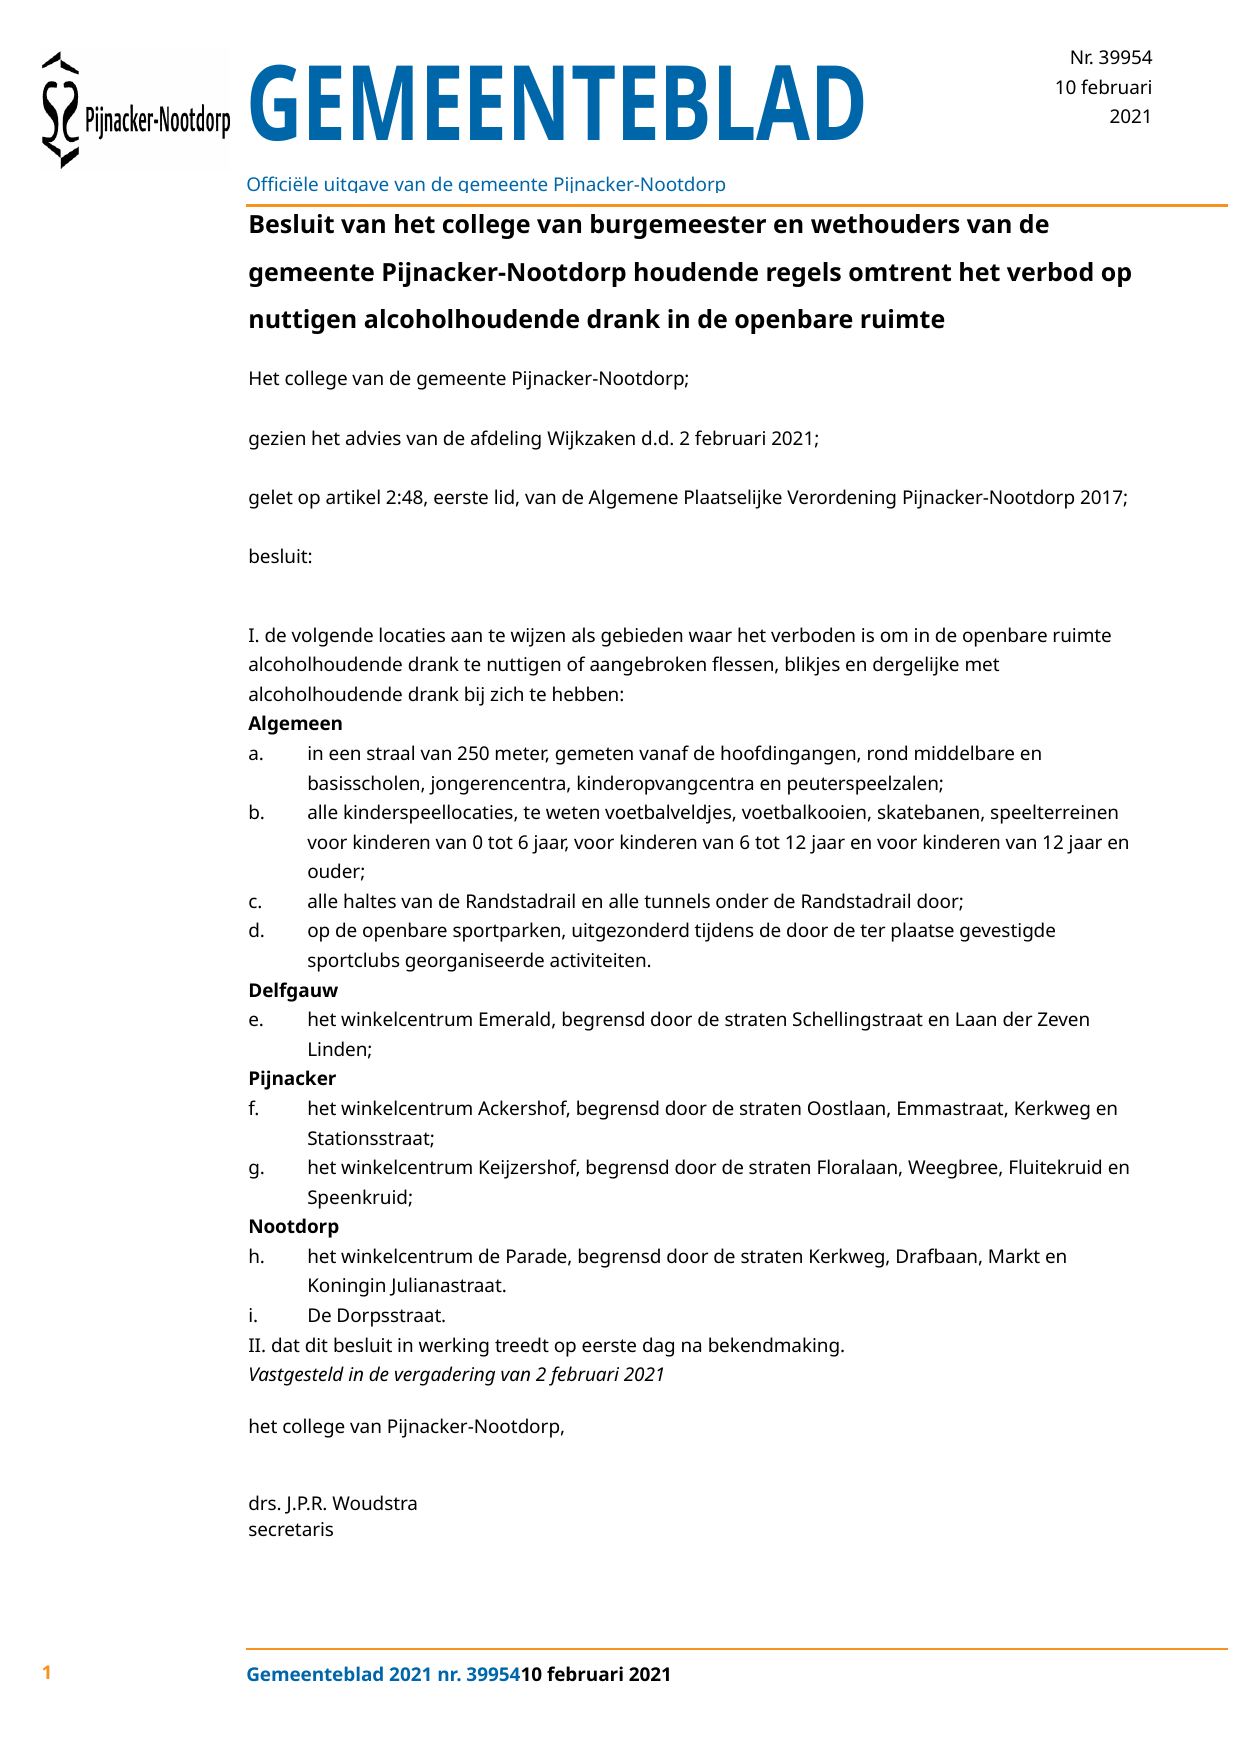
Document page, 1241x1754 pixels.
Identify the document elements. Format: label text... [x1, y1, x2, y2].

list De Dorpsstraat. [248, 1302, 1152, 1328]
text het college van Pijnacker-Nootdorp, [248, 1413, 1152, 1439]
list het winkelcentrum Ackershof, begrensd door de straten Oostlaan, Emmastraat, Kerkweg en Stationsstraat; [248, 1095, 1152, 1151]
list het winkelcentrum Keijzershof, begrensd door de straten Floralaan, Weegbree, Fluitekruid en Speenkruid; [248, 1154, 1152, 1210]
text Besluit van het college van burgemeester en wethouders van de gemeente Pijnacker-Nootdorp houdende regels omtrent het verbod op nuttigen alcoholhoudende drank in de openbare ruimte [248, 207, 1152, 336]
text Delfgauw [248, 977, 1152, 1003]
list het winkelcentrum Emerald, begrensd door de straten Schellingstraat en Laan der Zeven Linden; [248, 1006, 1152, 1062]
text I. de volgende locaties aan te wijzen als gebieden waar het verboden is om in de openbare ruimte alcoholhoudende drank te nuttigen of aangebroken flessen, blikjes en dergelijke met alcoholhoudende drank bij zich te hebben: [248, 622, 1152, 707]
text Nootdorp [248, 1213, 1152, 1239]
text gelet op artikel 2:48, eerste lid, van de Algemene Plaatselijke Verordening Pijnacker-Nootdorp 2017; [248, 484, 1152, 509]
text II. dat dit besluit in werking treedt op eerste dag na bekendmaking. [248, 1332, 1152, 1358]
text Vastgesteld in de vergadering van 2 februari 2021 [248, 1361, 1152, 1387]
text gezien het advies van de afdeling Wijkzaken d.d. 2 februari 2021; [248, 425, 1152, 450]
text drs. J.P.R. Woudstra [248, 1490, 1152, 1516]
list alle haltes van de Randstadrail en alle tunnels onder de Randstadrail door; [248, 888, 1152, 914]
list op de openbare sportparken, uitgezonderd tijdens de door de ter plaatse gevestigde sportclubs georganiseerde activiteiten. [248, 918, 1152, 973]
list in een straal van 250 meter, gemeten vanaf de hoofdingangen, rond middelbare en basisscholen, jongerencentra, kinderopvangcentra en peuterspeelzalen; [248, 740, 1152, 796]
text Het college van de gemeente Pijnacker-Nootdorp; [248, 366, 1152, 391]
list het winkelcentrum de Parade, begrensd door de straten Kerkweg, Drafbaan, Markt en Koningin Julianastraat. [248, 1243, 1152, 1298]
text Algemeen [248, 711, 1152, 736]
list alle kinderspeellocaties, te weten voetbalveldjes, voetbalkooien, skatebanen, speelterreinen voor kinderen van 0 tot 6 jaar, voor kinderen van 6 tot 12 jaar en voor kinderen van 12 jaar en ouder; [248, 799, 1152, 884]
picture [41, 47, 231, 172]
text secretaris [248, 1516, 1152, 1542]
text besluit: [248, 543, 1152, 569]
text Pijnacker [248, 1066, 1152, 1091]
